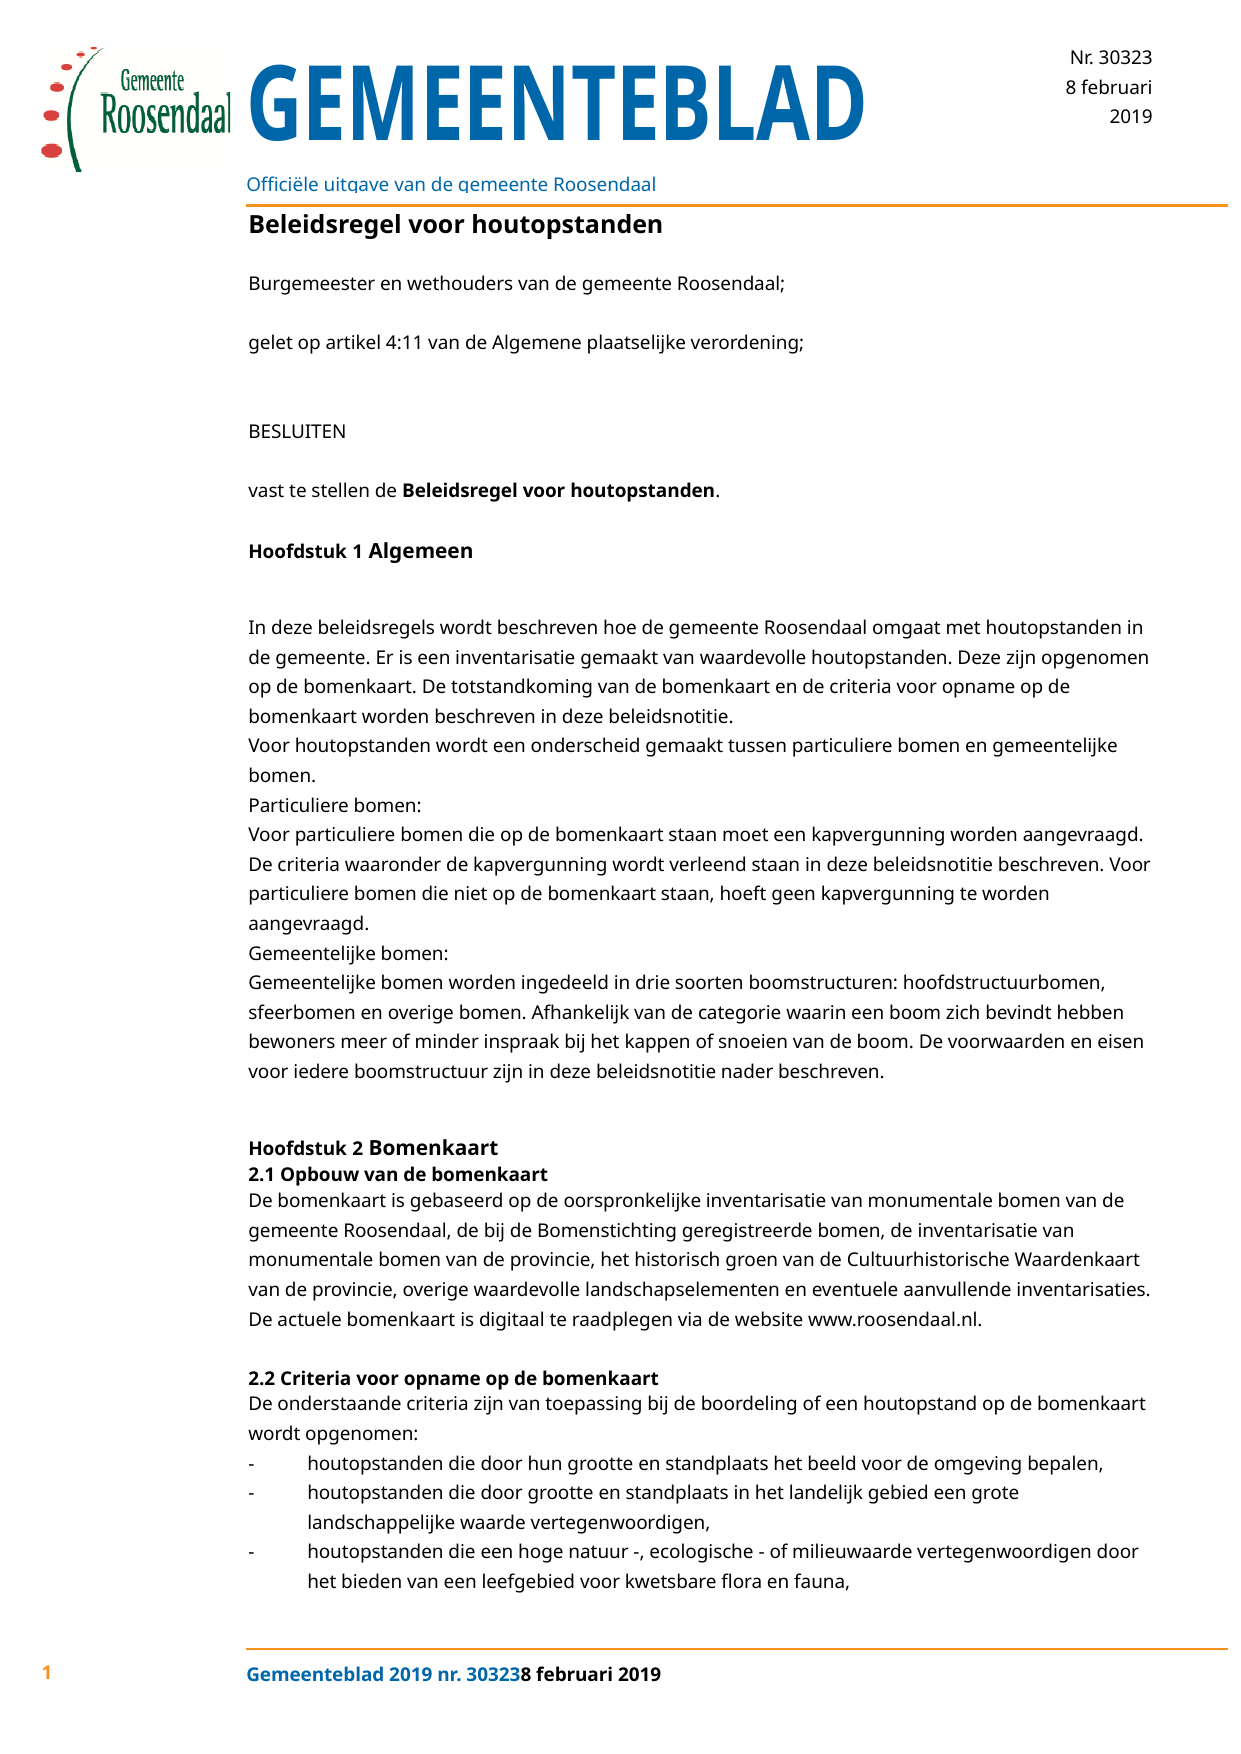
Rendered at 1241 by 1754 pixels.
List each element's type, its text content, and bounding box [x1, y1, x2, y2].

list houtopstanden die door hun grootte en standplaats het beeld voor de omgeving bepalen, [248, 1450, 1152, 1476]
text De bomenkaart is gebaseerd op de oorspronkelijke inventarisatie van monumentale bomen van de gemeente Roosendaal, de bij de Bomenstichting geregistreerde bomen, de inventarisatie van monumentale bomen van de provincie, het historisch groen van de Cultuurhistorische Waardenkaart van de provincie, overige waardevolle landschapselementen en eventuele aanvullende inventarisaties. De actuele bomenkaart is digitaal te raadplegen via de website www.roosendaal.nl. [248, 1187, 1152, 1331]
picture [41, 47, 231, 172]
text Particuliere bomen: [248, 792, 1152, 817]
text Hoofdstuk 1 Algemeen [248, 537, 1152, 565]
text Voor houtopstanden wordt een onderscheid gemaakt tussen particuliere bomen en gemeentelijke bomen. [248, 733, 1152, 788]
text Voor particuliere bomen die op de bomenkaart staan moet een kapvergunning worden aangevraagd. De criteria waaronder de kapvergunning wordt verleend staan in deze beleidsnotitie beschreven. Voor particuliere bomen die niet op de bomenkaart staan, hoeft geen kapvergunning te worden aangevraagd. [248, 821, 1152, 936]
text Burgemeester en wethouders van de gemeente Roosendaal; [248, 270, 1152, 296]
text De onderstaande criteria zijn van toepassing bij de boordeling of een houtopstand op de bomenkaart wordt opgenomen: [248, 1391, 1152, 1446]
text 2.2 Criteria voor opname op de bomenkaart [248, 1365, 1152, 1391]
text Gemeentelijke bomen: [248, 940, 1152, 965]
list houtopstanden die door grootte en standplaats in het landelijk gebied een grote landschappelijke waarde vertegenwoordigen, [248, 1479, 1152, 1535]
text gelet op artikel 4:11 van de Algemene plaatselijke verordening; [248, 329, 1152, 355]
text BESLUITEN [248, 418, 1152, 444]
text In deze beleidsregels wordt beschreven hoe de gemeente Roosendaal omgaat met houtopstanden in de gemeente. Er is een inventarisatie gemaakt van waardevolle houtopstanden. Deze zijn opgenomen op de bomenkaart. De totstandkoming van de bomenkaart en de criteria voor opname op de bomenkaart worden beschreven in deze beleidsnotitie. [248, 614, 1152, 729]
text Hoofdstuk 2 Bomenkaart [248, 1133, 1152, 1162]
list houtopstanden die een hoge natuur -, ecologische - of milieuwaarde vertegenwoordigen door het bieden van een leefgebied voor kwetsbare flora en fauna, [248, 1538, 1152, 1594]
text Gemeentelijke bomen worden ingedeeld in drie soorten boomstructuren: hoofdstructuurbomen, sfeerbomen en overige bomen. Afhankelijk van de categorie waarin een boom zich bevindt hebben bewoners meer of minder inspraak bij het kappen of snoeien van de boom. De voorwaarden en eisen voor iedere boomstructuur zijn in deze beleidsnotitie nader beschreven. [248, 969, 1152, 1084]
text 2.1 Opbouw van de bomenkaart [248, 1162, 1152, 1187]
text vast te stellen de Beleidsregel voor houtopstanden. [248, 477, 1152, 503]
text Beleidsregel voor houtopstanden [248, 207, 1152, 241]
